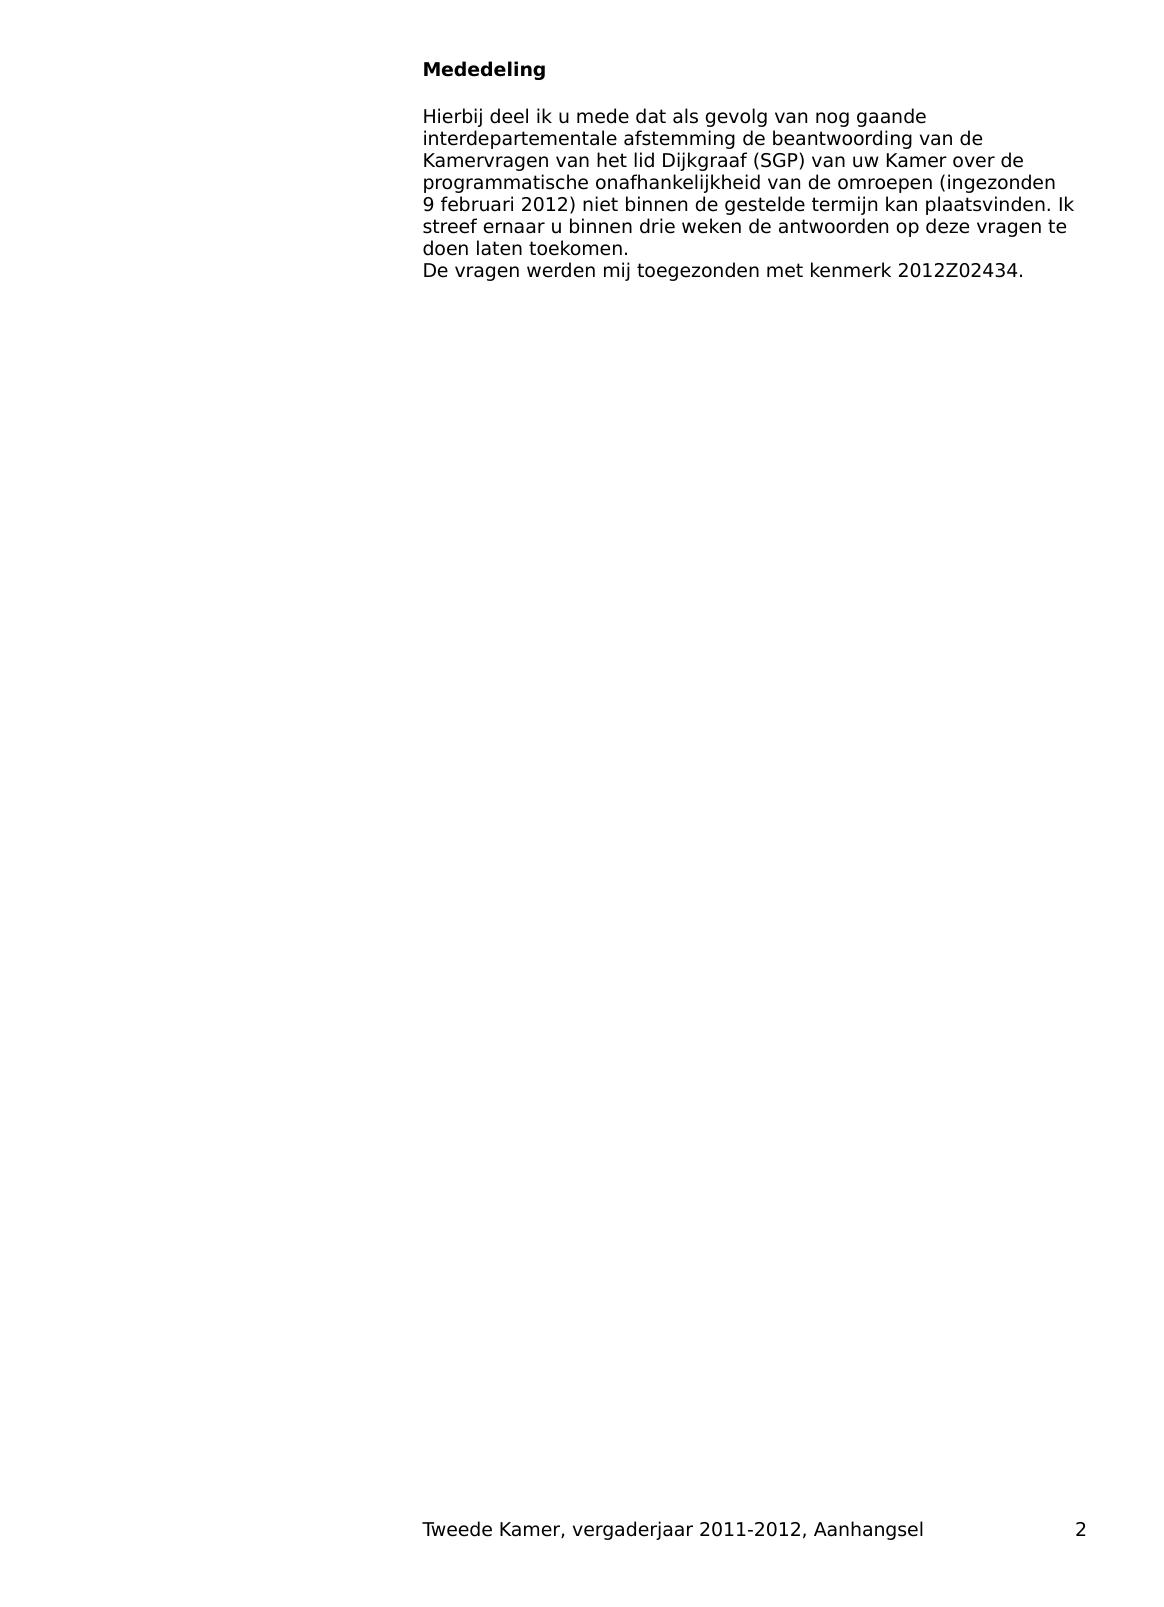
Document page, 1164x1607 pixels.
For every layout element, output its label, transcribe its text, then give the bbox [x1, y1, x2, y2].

subtitle Mededeling [422, 59, 1087, 81]
text De vragen werden mij toegezonden met kenmerk 2012Z02434. [422, 260, 1087, 282]
text Hierbij deel ik u mede dat als gevolg van nog gaande interdepartementale afstemming de beantwoording van de Kamervragen van het lid Dijkgraaf (SGP) van uw Kamer over de programmatische onafhankelijkheid van de omroepen (ingezonden 9 februari 2012) niet binnen de gestelde termijn kan plaatsvinden. Ik streef ernaar u binnen drie weken de antwoorden op deze vragen te doen laten toekomen. [422, 106, 1087, 260]
